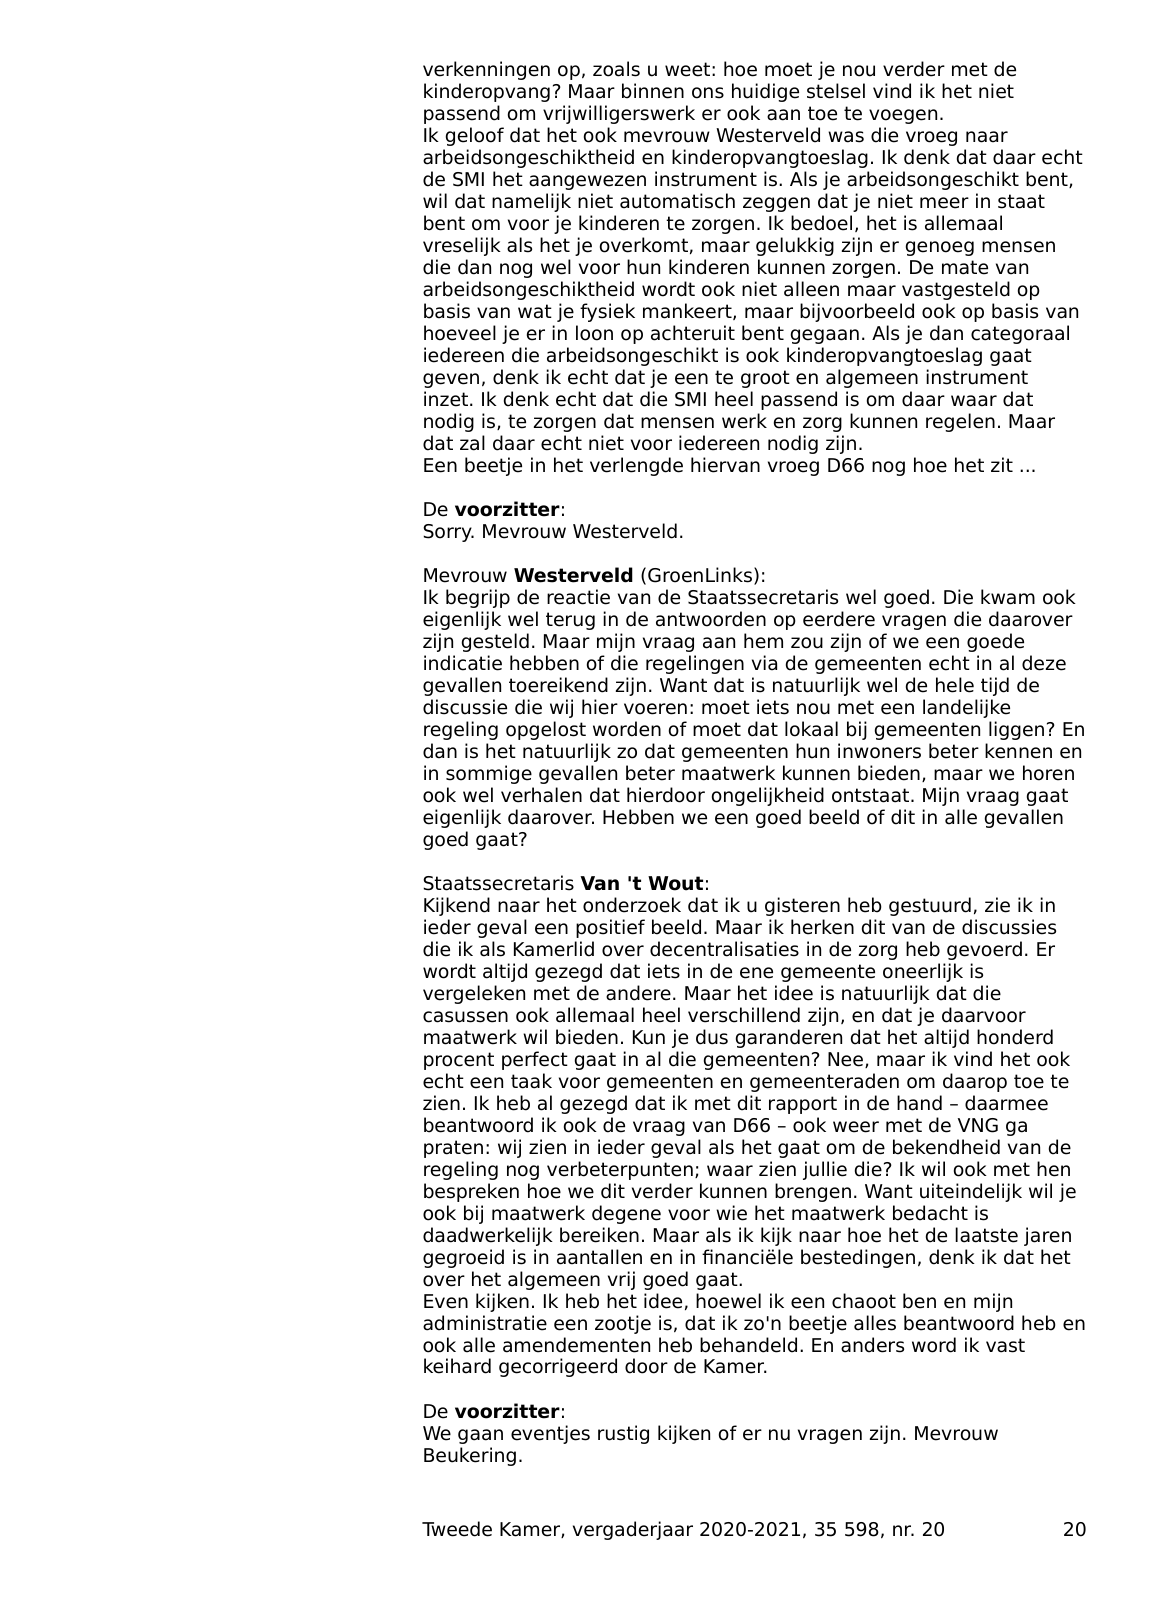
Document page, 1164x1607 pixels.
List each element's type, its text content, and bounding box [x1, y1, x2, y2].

text De voorzitter: [422, 1401, 1087, 1423]
text Ik geloof dat het ook mevrouw Westerveld was die vroeg naar arbeidsongeschiktheid en kinderopvangtoeslag. Ik denk dat daar echt de SMI het aangewezen instrument is. Als je arbeidsongeschikt bent, wil dat namelijk niet automatisch zeggen dat je niet meer in staat bent om voor je kinderen te zorgen. Ik bedoel, het is allemaal vreselijk als het je overkomt, maar gelukkig zijn er genoeg mensen die dan nog wel voor hun kinderen kunnen zorgen. De mate van arbeidsongeschiktheid wordt ook niet alleen maar vastgesteld op basis van wat je fysiek mankeert, maar bijvoorbeeld ook op basis van hoeveel je er in loon op achteruit bent gegaan. Als je dan categoraal iedereen die arbeidsongeschikt is ook kinderopvangtoeslag gaat geven, denk ik echt dat je een te groot en algemeen instrument inzet. Ik denk echt dat die SMI heel passend is om daar waar dat nodig is, te zorgen dat mensen werk en zorg kunnen regelen. Maar dat zal daar echt niet voor iedereen nodig zijn. [422, 125, 1087, 455]
text Mevrouw Westerveld (GroenLinks): [422, 565, 1087, 587]
text Even kijken. Ik heb het idee, hoewel ik een chaoot ben en mijn administratie een zootje is, dat ik zo'n beetje alles beantwoord heb en ook alle amendementen heb behandeld. En anders word ik vast keihard gecorrigeerd door de Kamer. [422, 1291, 1087, 1378]
text verkenningen op, zoals u weet: hoe moet je nou verder met de kinderopvang? Maar binnen ons huidige stelsel vind ik het niet passend om vrijwilligerswerk er ook aan toe te voegen. [422, 59, 1087, 125]
text Een beetje in het verlengde hiervan vroeg D66 nog hoe het zit ... [422, 455, 1087, 477]
text Ik begrijp de reactie van de Staatssecretaris wel goed. Die kwam ook eigenlijk wel terug in de antwoorden op eerdere vragen die daarover zijn gesteld. Maar mijn vraag aan hem zou zijn of we een goede indicatie hebben of die regelingen via de gemeenten echt in al deze gevallen toereikend zijn. Want dat is natuurlijk wel de hele tijd de discussie die wij hier voeren: moet iets nou met een landelijke regeling opgelost worden of moet dat lokaal bij gemeenten liggen? En dan is het natuurlijk zo dat gemeenten hun inwoners beter kennen en in sommige gevallen beter maatwerk kunnen bieden, maar we horen ook wel verhalen dat hierdoor ongelijkheid ontstaat. Mijn vraag gaat eigenlijk daarover. Hebben we een goed beeld of dit in alle gevallen goed gaat? [422, 587, 1087, 851]
text Kijkend naar het onderzoek dat ik u gisteren heb gestuurd, zie ik in ieder geval een positief beeld. Maar ik herken dit van de discussies die ik als Kamerlid over decentralisaties in de zorg heb gevoerd. Er wordt altijd gezegd dat iets in de ene gemeente oneerlijk is vergeleken met de andere. Maar het idee is natuurlijk dat die casussen ook allemaal heel verschillend zijn, en dat je daarvoor maatwerk wil bieden. Kun je dus garanderen dat het altijd honderd procent perfect gaat in al die gemeenten? Nee, maar ik vind het ook echt een taak voor gemeenten en gemeenteraden om daarop toe te zien. Ik heb al gezegd dat ik met dit rapport in de hand – daarmee beantwoord ik ook de vraag van D66 – ook weer met de VNG ga praten: wij zien in ieder geval als het gaat om de bekendheid van de regeling nog verbeterpunten; waar zien jullie die? Ik wil ook met hen bespreken hoe we dit verder kunnen brengen. Want uiteindelijk wil je ook bij maatwerk degene voor wie het maatwerk bedacht is daadwerkelijk bereiken. Maar als ik kijk naar hoe het de laatste jaren gegroeid is in aantallen en in financiële bestedingen, denk ik dat het over het algemeen vrij goed gaat. [422, 895, 1087, 1291]
text Staatssecretaris Van 't Wout: [422, 873, 1087, 895]
text De voorzitter: [422, 499, 1087, 521]
text We gaan eventjes rustig kijken of er nu vragen zijn. Mevrouw Beukering. [422, 1423, 1087, 1467]
text Sorry. Mevrouw Westerveld. [422, 521, 1087, 543]
